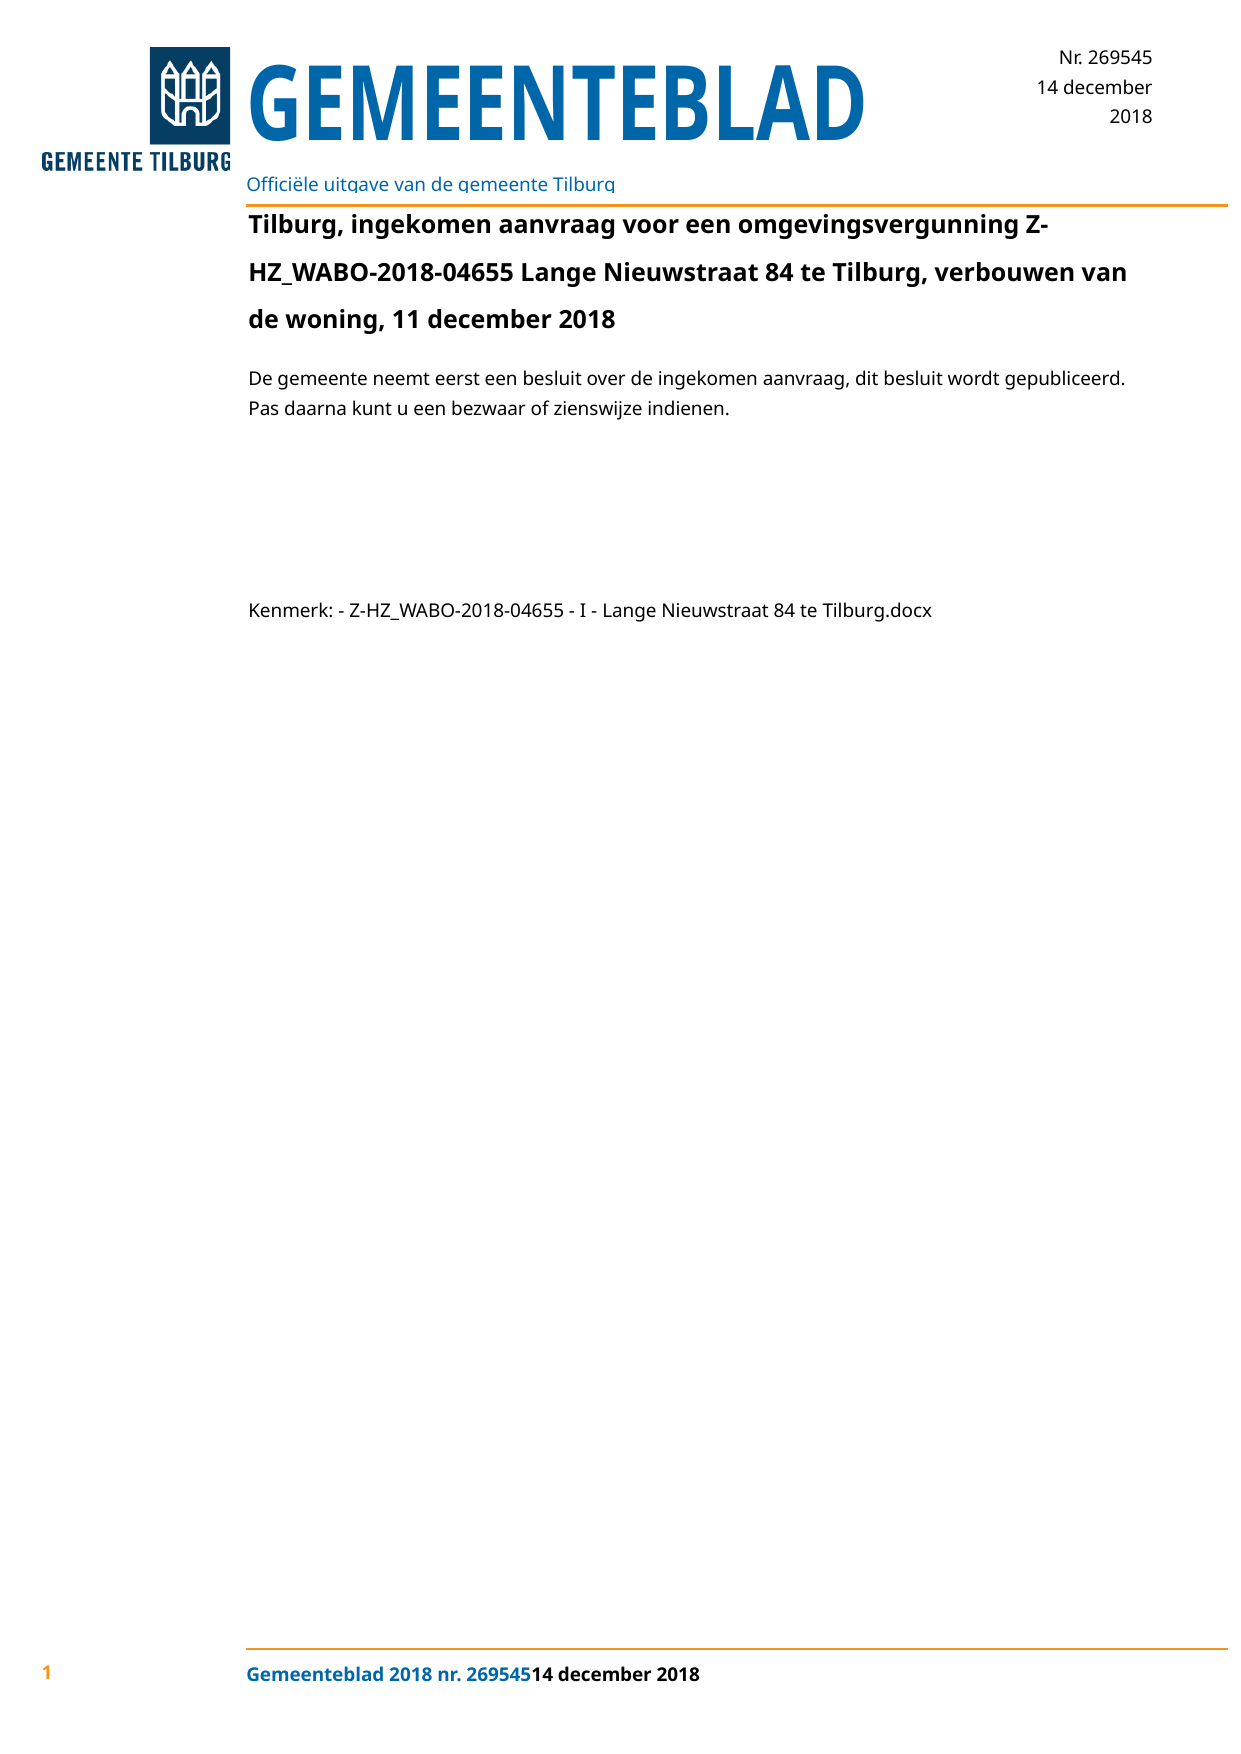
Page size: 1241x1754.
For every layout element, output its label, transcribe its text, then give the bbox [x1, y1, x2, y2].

text Kenmerk: - Z-HZ_WABO-2018-04655 - I - Lange Nieuwstraat 84 te Tilburg.docx [248, 597, 1152, 622]
text Tilburg, ingekomen aanvraag voor een omgevingsvergunning Z-HZ_WABO-2018-04655 Lange Nieuwstraat 84 te Tilburg, verbouwen van de woning, 11 december 2018 [248, 207, 1152, 336]
text De gemeente neemt eerst een besluit over de ingekomen aanvraag, dit besluit wordt gepubliceerd. Pas daarna kunt u een bezwaar of zienswijze indienen. [248, 366, 1152, 421]
picture [41, 47, 231, 172]
